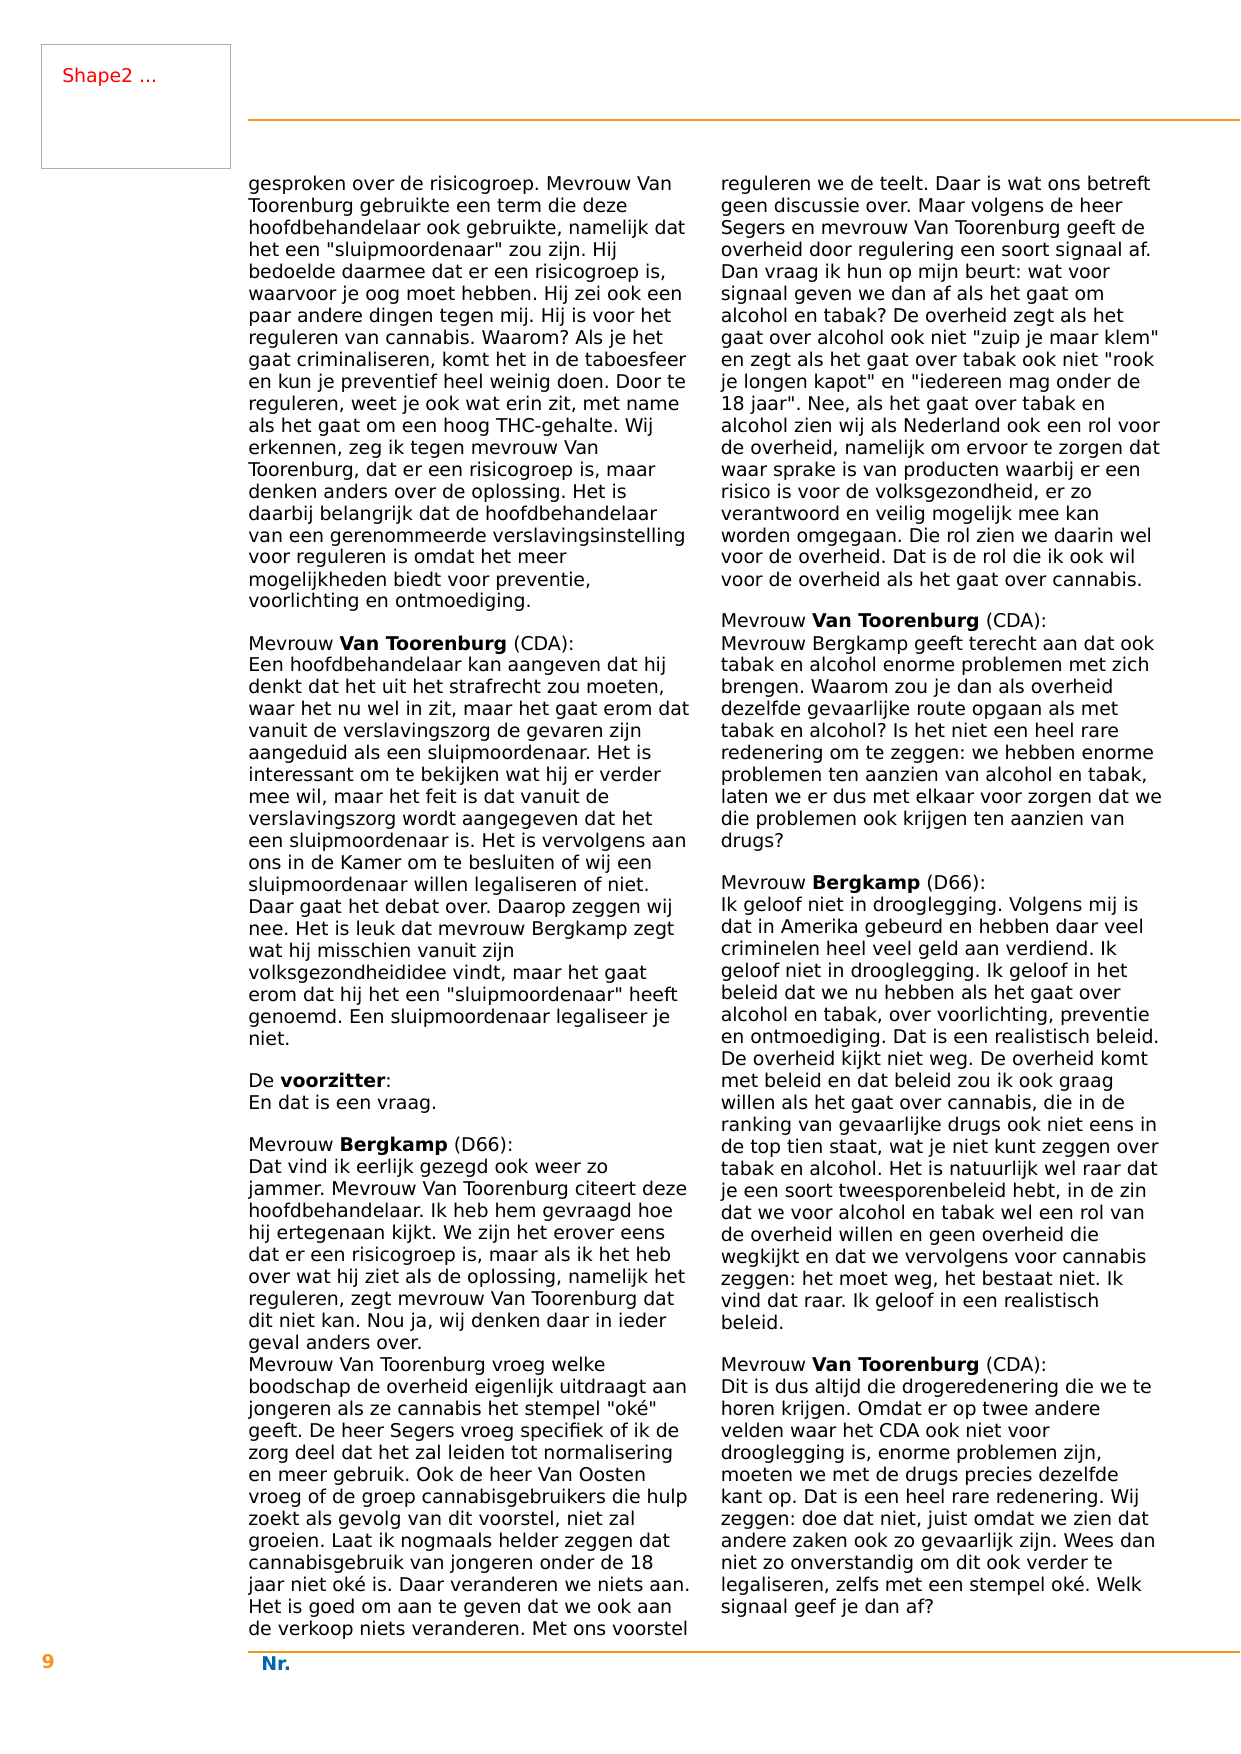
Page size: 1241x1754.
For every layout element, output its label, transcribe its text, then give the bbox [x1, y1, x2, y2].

text Mevrouw Van Toorenburg vroeg welke boodschap de overheid eigenlijk uitdraagt aan jongeren als ze cannabis het stempel "oké" geeft. De heer Segers vroeg specifiek of ik de zorg deel dat het zal leiden tot normalisering en meer gebruik. Ook de heer Van Oosten vroeg of de groep cannabisgebruikers die hulp zoekt als gevolg van dit voorstel, niet zal groeien. Laat ik nogmaals helder zeggen dat cannabisgebruik van jongeren onder de 18 jaar niet oké is. Daar veranderen we niets aan. Het is goed om aan te geven dat we ook aan de verkoop niets veranderen. Met ons voorstel [248, 1354, 691, 1639]
text Mevrouw Van Toorenburg (CDA): [721, 610, 1163, 632]
text Een hoofdbehandelaar kan aangeven dat hij denkt dat het uit het strafrecht zou moeten, waar het nu wel in zit, maar het gaat erom dat vanuit de verslavingszorg de gevaren zijn aangeduid als een sluipmoordenaar. Het is interessant om te bekijken wat hij er verder mee wil, maar het feit is dat vanuit de verslavingszorg wordt aangegeven dat het een sluipmoordenaar is. Het is vervolgens aan ons in de Kamer om te besluiten of wij een sluipmoordenaar willen legaliseren of niet. Daar gaat het debat over. Daarop zeggen wij nee. Het is leuk dat mevrouw Bergkamp zegt wat hij misschien vanuit zijn volksgezondheididee vindt, maar het gaat erom dat hij het een "sluipmoordenaar" heeft genoemd. Een sluipmoordenaar legaliseer je niet. [248, 654, 691, 1050]
text Mevrouw Van Toorenburg (CDA): [721, 1354, 1163, 1376]
text gesproken over de risicogroep. Mevrouw Van Toorenburg gebruikte een term die deze hoofdbehandelaar ook gebruikte, namelijk dat het een "sluipmoordenaar" zou zijn. Hij bedoelde daarmee dat er een risicogroep is, waarvoor je oog moet hebben. Hij zei ook een paar andere dingen tegen mij. Hij is voor het reguleren van cannabis. Waarom? Als je het gaat criminaliseren, komt het in de taboesfeer en kun je preventief heel weinig doen. Door te reguleren, weet je ook wat erin zit, met name als het gaat om een hoog THC-gehalte. Wij erkennen, zeg ik tegen mevrouw Van Toorenburg, dat er een risicogroep is, maar denken anders over de oplossing. Het is daarbij belangrijk dat de hoofdbehandelaar van een gerenommeerde verslavingsinstelling voor reguleren is omdat het meer mogelijkheden biedt voor preventie, voorlichting en ontmoediging. [248, 173, 691, 612]
text Mevrouw Van Toorenburg (CDA): [248, 632, 691, 654]
text reguleren we de teelt. Daar is wat ons betreft geen discussie over. Maar volgens de heer Segers en mevrouw Van Toorenburg geeft de overheid door regulering een soort signaal af. Dan vraag ik hun op mijn beurt: wat voor signaal geven we dan af als het gaat om alcohol en tabak? De overheid zegt als het gaat over alcohol ook niet "zuip je maar klem" en zegt als het gaat over tabak ook niet "rook je longen kapot" en "iedereen mag onder de 18 jaar". Nee, als het gaat over tabak en alcohol zien wij als Nederland ook een rol voor de overheid, namelijk om ervoor te zorgen dat waar sprake is van producten waarbij er een risico is voor de volksgezondheid, er zo verantwoord en veilig mogelijk mee kan worden omgegaan. Die rol zien we daarin wel voor de overheid. Dat is de rol die ik ook wil voor de overheid als het gaat over cannabis. [721, 173, 1163, 590]
text De voorzitter: [248, 1070, 691, 1092]
text Mevrouw Bergkamp (D66): [721, 872, 1163, 894]
text Mevrouw Bergkamp geeft terecht aan dat ook tabak en alcohol enorme problemen met zich brengen. Waarom zou je dan als overheid dezelfde gevaarlijke route opgaan als met tabak en alcohol? Is het niet een heel rare redenering om te zeggen: we hebben enorme problemen ten aanzien van alcohol en tabak, laten we er dus met elkaar voor zorgen dat we die problemen ook krijgen ten aanzien van drugs? [721, 632, 1163, 852]
text Dit is dus altijd die drogeredenering die we te horen krijgen. Omdat er op twee andere velden waar het CDA ook niet voor drooglegging is, enorme problemen zijn, moeten we met de drugs precies dezelfde kant op. Dat is een heel rare redenering. Wij zeggen: doe dat niet, juist omdat we zien dat andere zaken ook zo gevaarlijk zijn. Wees dan niet zo onverstandig om dit ook verder te legaliseren, zelfs met een stempel oké. Welk signaal geef je dan af? [721, 1376, 1163, 1617]
text Ik geloof niet in drooglegging. Volgens mij is dat in Amerika gebeurd en hebben daar veel criminelen heel veel geld aan verdiend. Ik geloof niet in drooglegging. Ik geloof in het beleid dat we nu hebben als het gaat over alcohol en tabak, over voorlichting, preventie en ontmoediging. Dat is een realistisch beleid. De overheid kijkt niet weg. De overheid komt met beleid en dat beleid zou ik ook graag willen als het gaat over cannabis, die in de ranking van gevaarlijke drugs ook niet eens in de top tien staat, wat je niet kunt zeggen over tabak en alcohol. Het is natuurlijk wel raar dat je een soort tweesporenbeleid hebt, in de zin dat we voor alcohol en tabak wel een rol van de overheid willen en geen overheid die wegkijkt en dat we vervolgens voor cannabis zeggen: het moet weg, het bestaat niet. Ik vind dat raar. Ik geloof in een realistisch beleid. [721, 894, 1163, 1334]
text En dat is een vraag. [248, 1092, 691, 1114]
text Mevrouw Bergkamp (D66): [248, 1134, 691, 1156]
text Dat vind ik eerlijk gezegd ook weer zo jammer. Mevrouw Van Toorenburg citeert deze hoofdbehandelaar. Ik heb hem gevraagd hoe hij ertegenaan kijkt. We zijn het erover eens dat er een risicogroep is, maar als ik het heb over wat hij ziet als de oplossing, namelijk het reguleren, zegt mevrouw Van Toorenburg dat dit niet kan. Nou ja, wij denken daar in ieder geval anders over. [248, 1156, 691, 1354]
